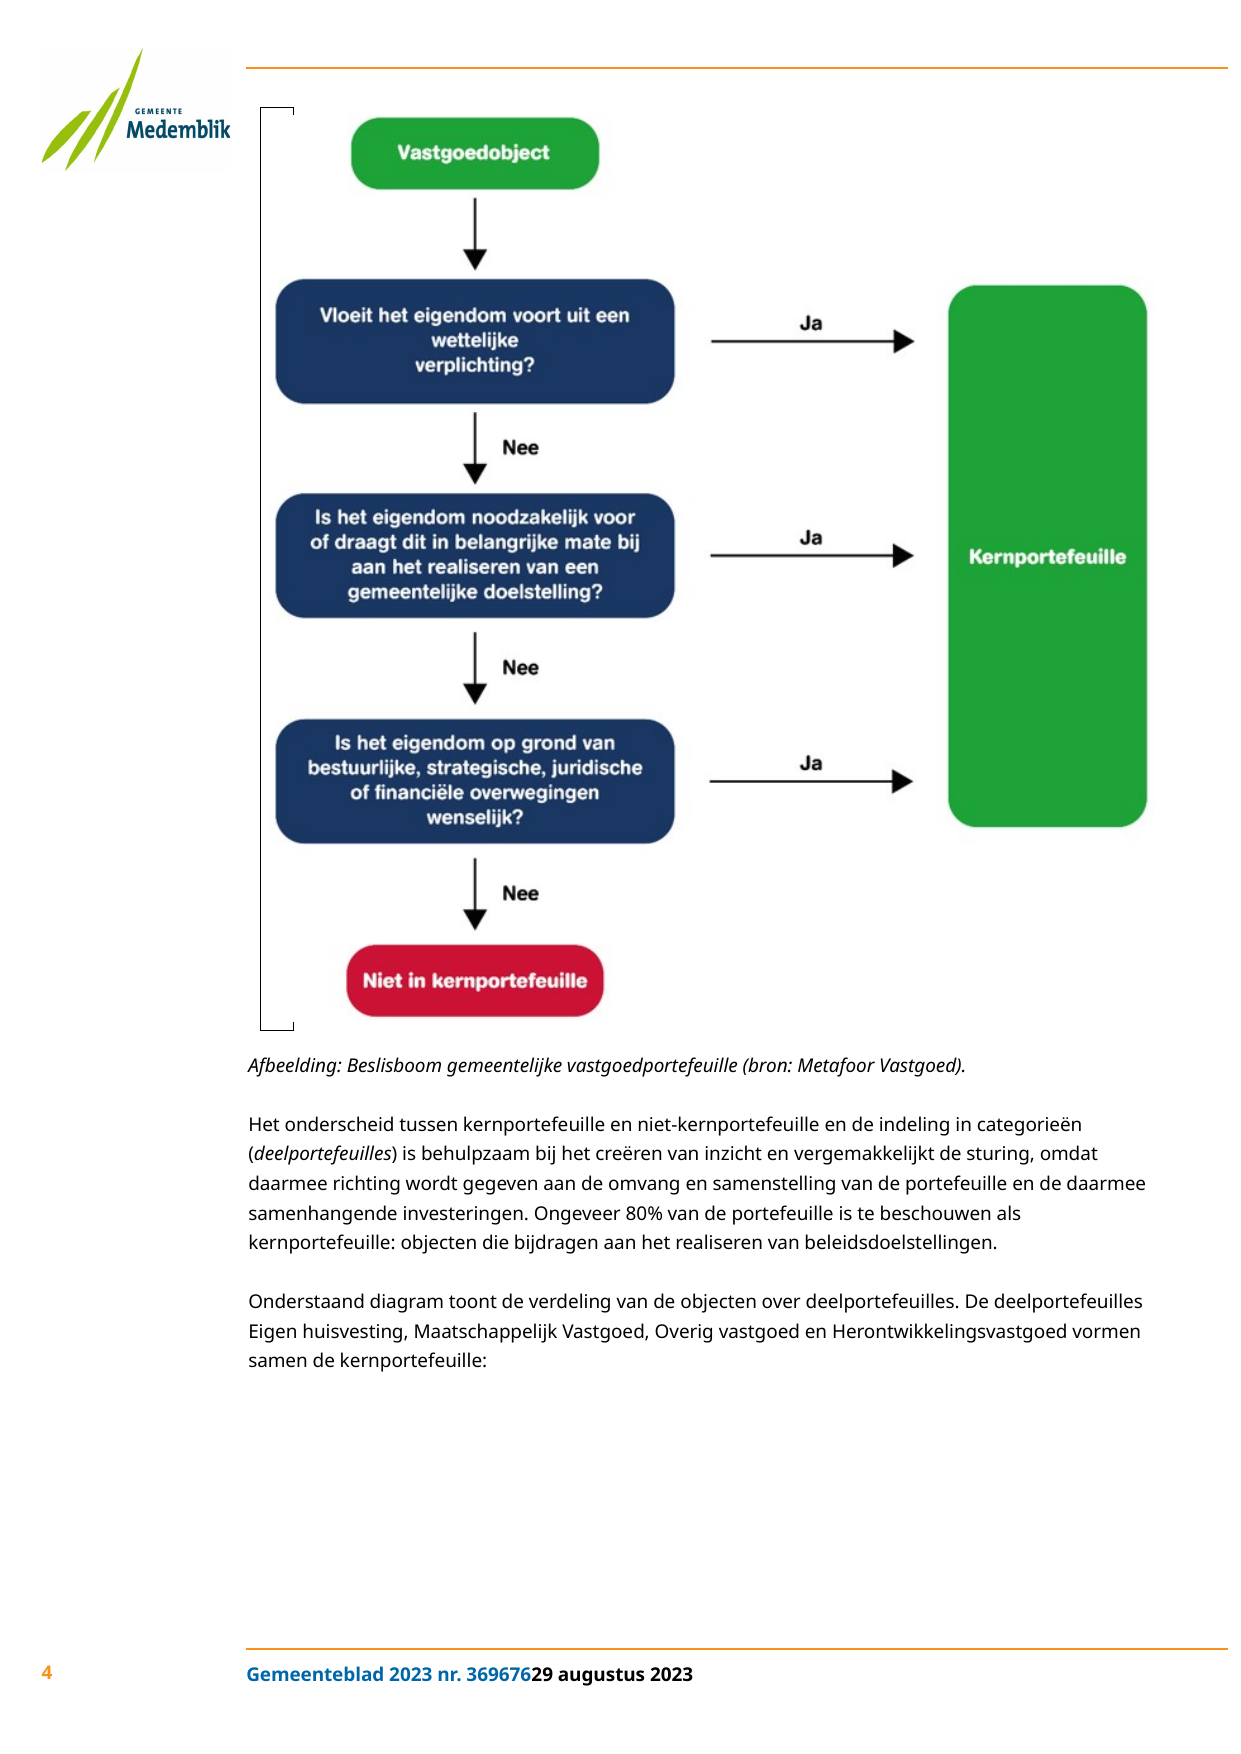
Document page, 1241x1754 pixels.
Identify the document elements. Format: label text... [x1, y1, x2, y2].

picture [268, 115, 1155, 1022]
text Het onderscheid tussen kernportefeuille en niet-kernportefeuille en de indeling in categorieën (deelportefeuilles) is behulpzaam bij het creëren van inzicht en vergemakkelijkt de sturing, omdat daarmee richting wordt gegeven aan de omvang en samenstelling van de portefeuille en de daarmee samenhangende investeringen. Ongeveer 80% van de portefeuille is te beschouwen als kernportefeuille: objecten die bijdragen aan het realiseren van beleidsdoelstellingen. [248, 1111, 1152, 1255]
picture [41, 47, 231, 172]
text Afbeelding: Beslisboom gemeentelijke vastgoedportefeuille (bron: Metafoor Vastgoed). [248, 1052, 1152, 1078]
text Onderstaand diagram toont de verdeling van de objecten over deelportefeuilles. De deelportefeuilles Eigen huisvesting, Maatschappelijk Vastgoed, Overig vastgoed en Herontwikkelingsvastgoed vormen samen de kernportefeuille: [248, 1288, 1152, 1373]
